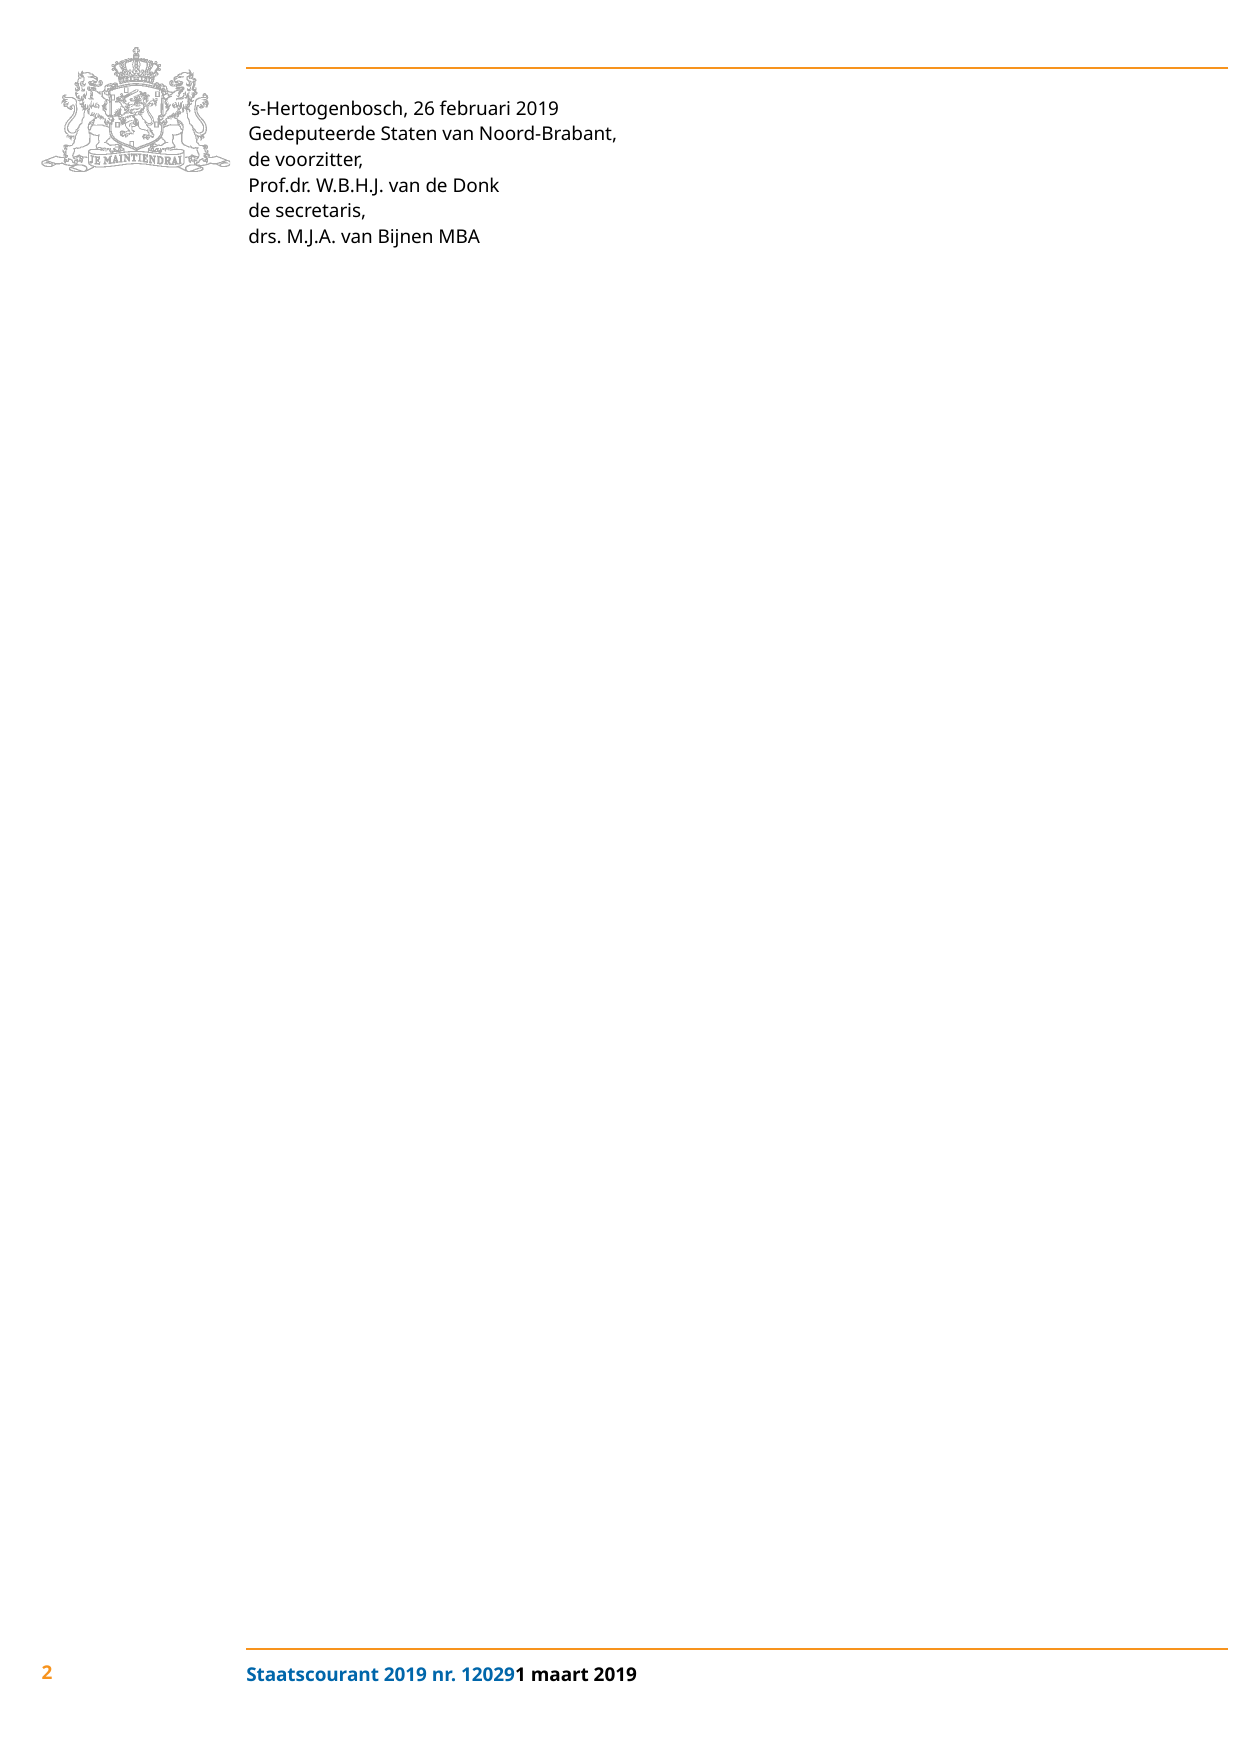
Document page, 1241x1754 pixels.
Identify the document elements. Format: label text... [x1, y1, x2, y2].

text de secretaris, [248, 198, 1152, 223]
text ’s-Hertogenbosch, 26 februari 2019 [248, 95, 1152, 121]
text Gedeputeerde Staten van Noord-Brabant, [248, 121, 1152, 146]
text Prof.dr. W.B.H.J. van de Donk [248, 172, 1152, 198]
text de voorzitter, [248, 146, 1152, 172]
text drs. M.J.A. van Bijnen MBA [248, 223, 1152, 249]
picture [41, 47, 231, 172]
